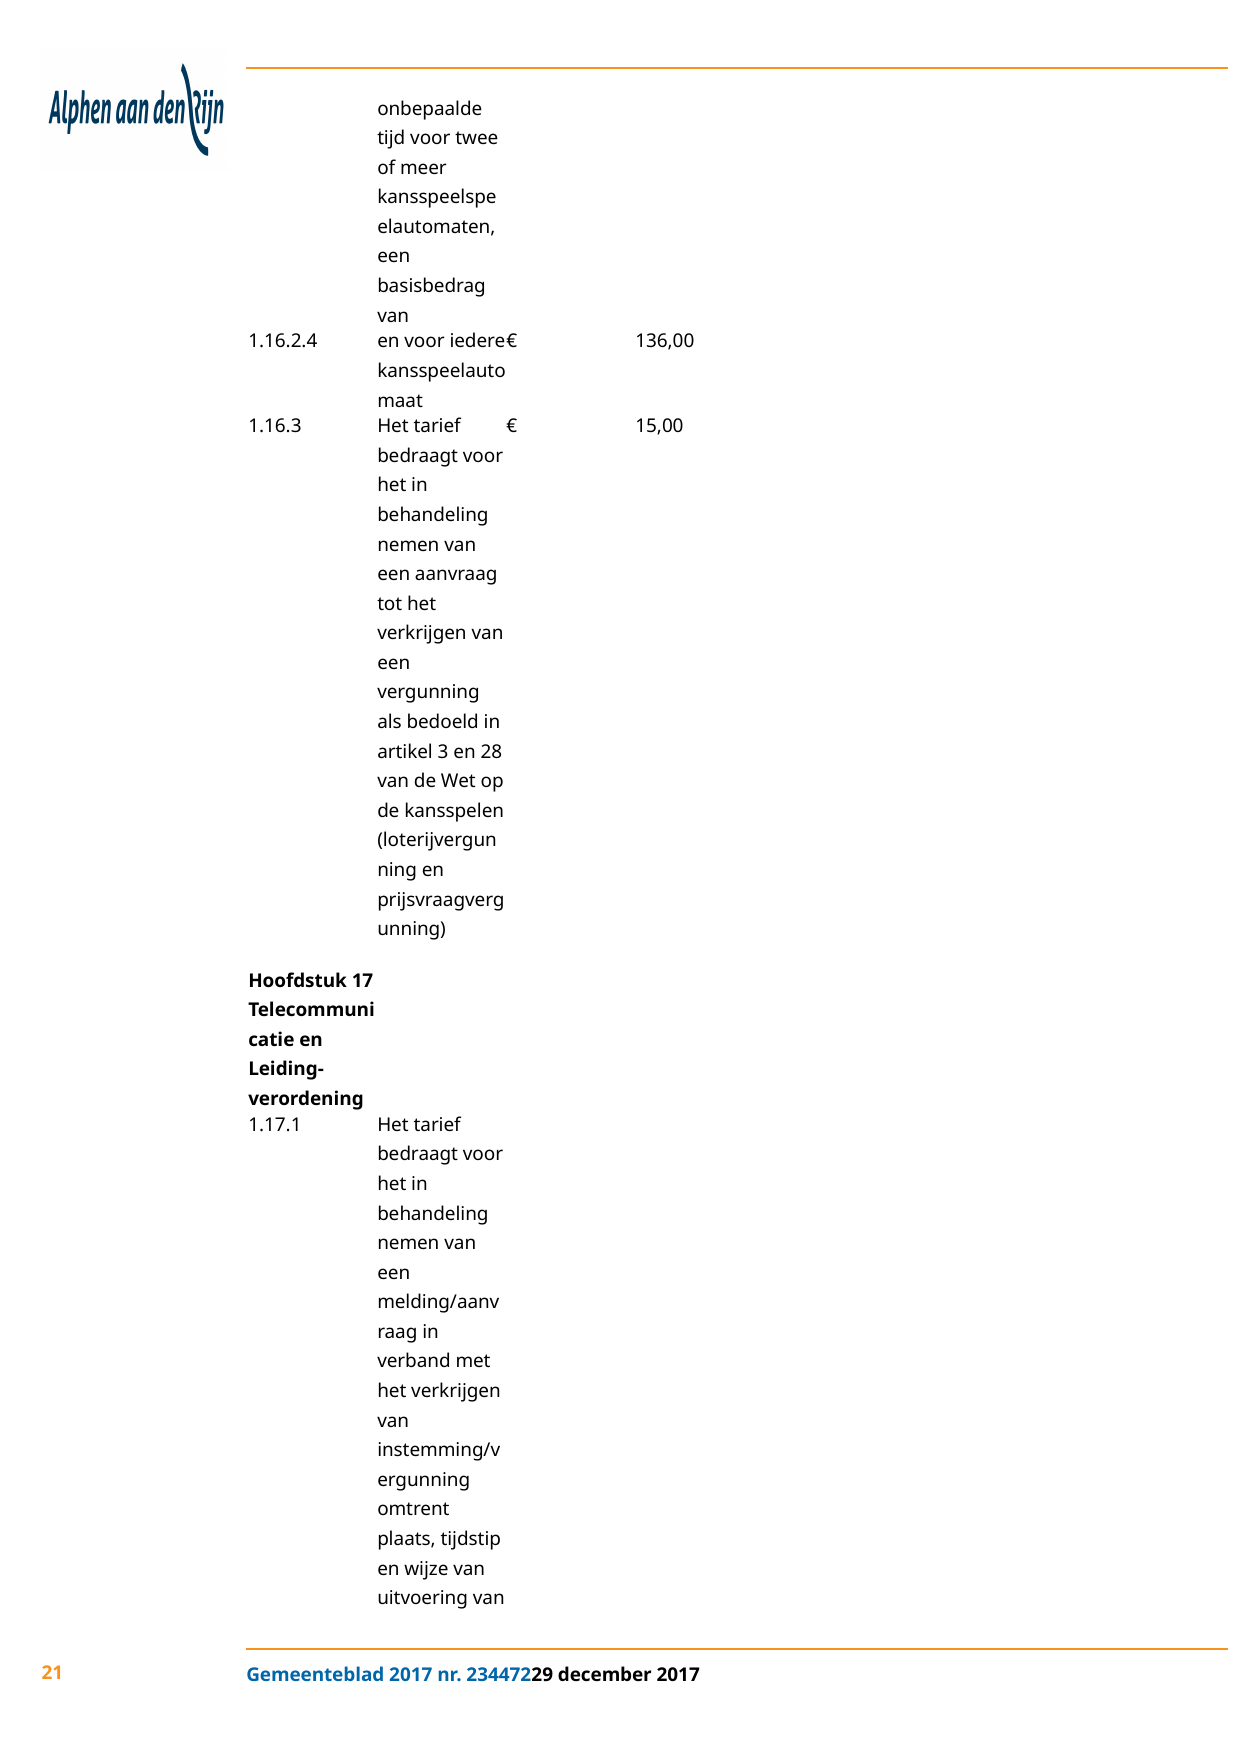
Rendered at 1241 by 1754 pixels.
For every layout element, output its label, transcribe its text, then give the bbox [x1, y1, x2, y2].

table_cell Het tarief bedraagt voor het in behandeling nemen van een aanvraag tot het verkrijgen van een vergunning als bedoeld in artikel 3 en 28 van de Wet op de kansspelen (loterijvergunning en prijsvraagvergunning) [377, 413, 506, 941]
table_cell 15,00 [635, 413, 764, 941]
table_cell Hoofdstuk 17 Telecommunicatie en Leiding-verordening [248, 967, 377, 1111]
table_cell [248, 941, 377, 967]
table_cell [506, 95, 635, 328]
table_cell [377, 967, 506, 1111]
table_cell [506, 941, 635, 967]
table_cell [506, 1111, 635, 1610]
table_cell € [506, 328, 635, 412]
table_cell Het tarief bedraagt voor het in behandeling nemen van een melding/aanvraag in verband met het verkrijgen van instemming/vergunning omtrent plaats, tijdstip en wijze van uitvoering van [377, 1111, 506, 1610]
table_cell 1.17.1 [248, 1111, 377, 1610]
table_cell [635, 95, 764, 328]
table_cell [377, 941, 506, 967]
table_cell [635, 1111, 764, 1610]
table_cell [635, 941, 764, 967]
table_cell 136,00 [635, 328, 764, 412]
table_cell 1.16.3 [248, 413, 377, 941]
table_cell [248, 95, 377, 328]
table_cell onbepaalde tijd voor twee of meer kansspeelspeelautomaten, een basisbedrag van [377, 95, 506, 328]
picture [41, 47, 231, 172]
table_cell 1.16.2.4 [248, 328, 377, 412]
table_cell en voor iedere kansspeelautomaat [377, 328, 506, 412]
table_cell € [506, 413, 635, 941]
table_cell [635, 967, 764, 1111]
table_cell [506, 967, 635, 1111]
